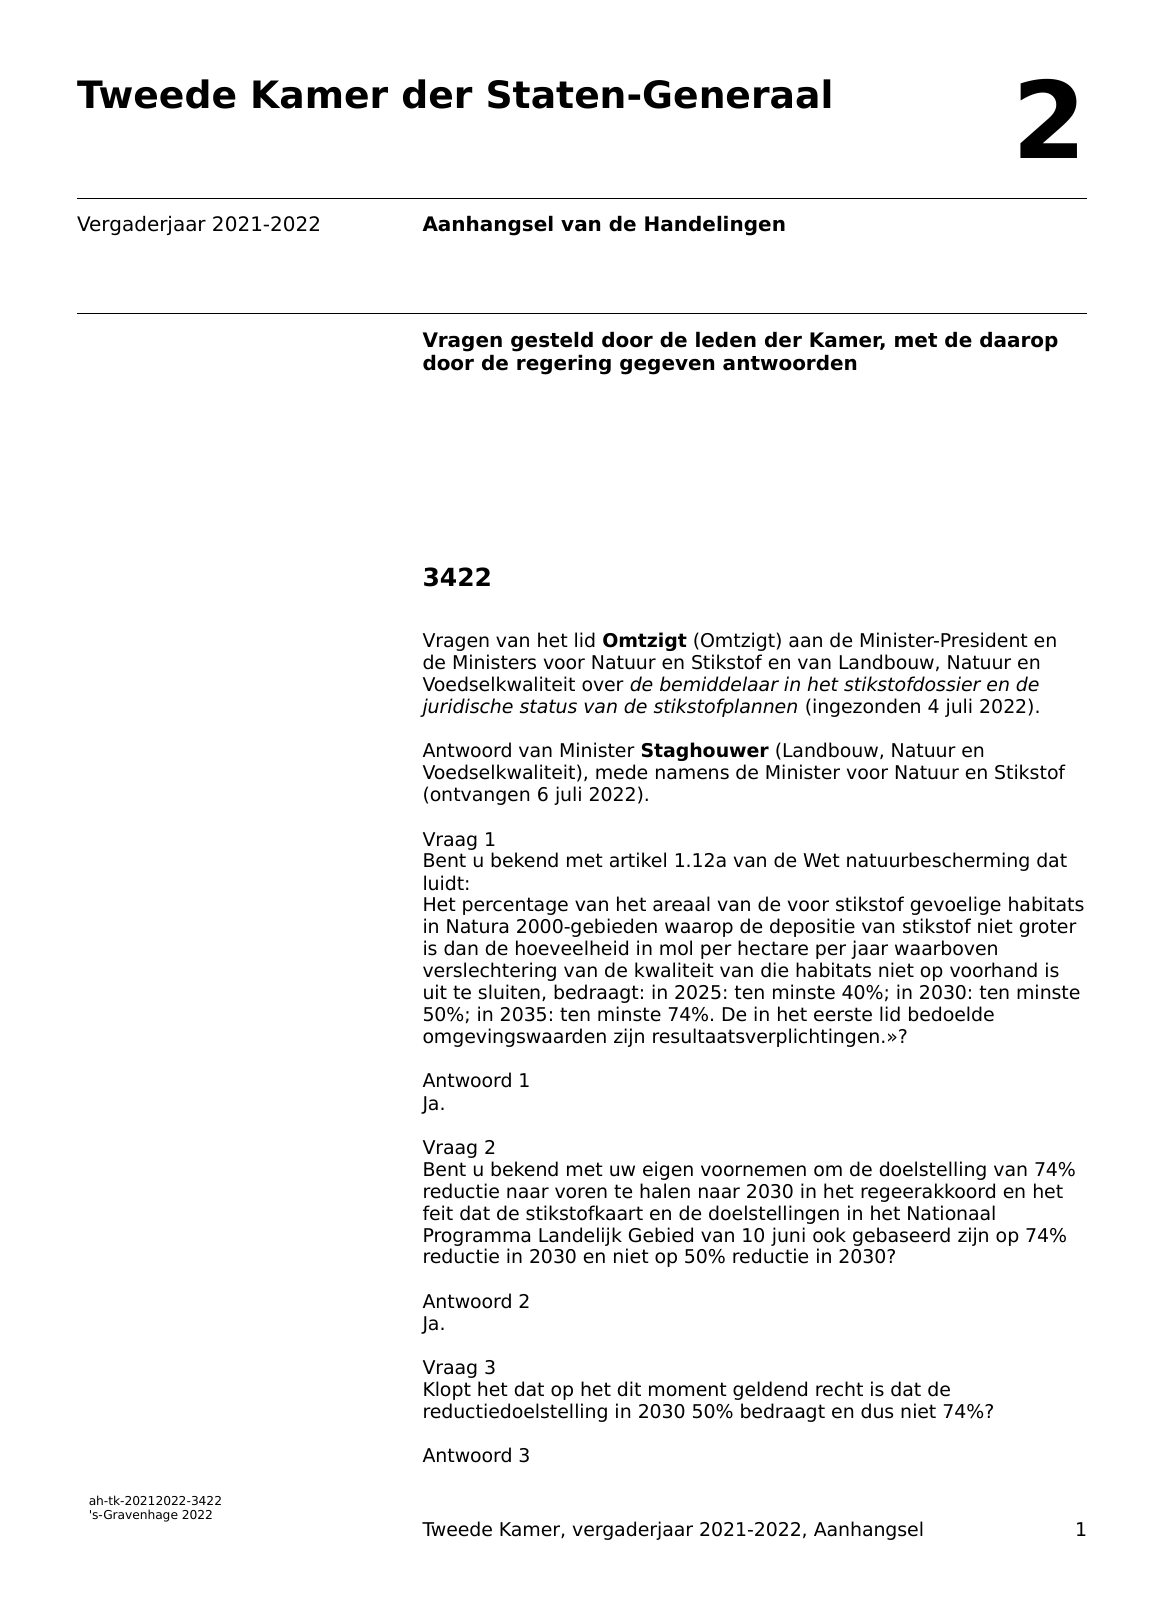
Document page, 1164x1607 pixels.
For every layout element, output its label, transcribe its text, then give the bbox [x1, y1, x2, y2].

text Vraag 3 [422, 1357, 1087, 1379]
table_header 2 [886, 59, 1087, 198]
table_cell Vergaderjaar 2021-2022 [77, 199, 422, 313]
text Bent u bekend met uw eigen voornemen om de doelstelling van 74% reductie naar voren te halen naar 2030 in het regeerakkoord en het feit dat de stikstofkaart en de doelstellingen in het Nationaal Programma Landelijk Gebied van 10 juni ook gebaseerd zijn op 74% reductie in 2030 en niet op 50% reductie in 2030? [422, 1158, 1087, 1268]
text Antwoord 2 [422, 1291, 1087, 1313]
text 's-Gravenhage 2022 [88, 1508, 323, 1522]
table_cell Vragen gesteld door de leden der Kamer, met de daarop door de regering gegeven antwoorden [422, 314, 1087, 375]
text Antwoord 3 [422, 1445, 1087, 1467]
text Vragen van het lid Omtzigt (Omtzigt) aan de Minister-President en de Ministers voor Natuur en Stikstof en van Landbouw, Natuur en Voedselkwaliteit over de bemiddelaar in het stikstofdossier en de juridische status van de stikstofplannen (ingezonden 4 juli 2022). [422, 630, 1087, 718]
text Vraag 2 [422, 1137, 1087, 1158]
text Vraag 1 [422, 828, 1087, 850]
text Bent u bekend met artikel 1.12a van de Wet natuurbescherming dat luidt: [422, 850, 1087, 894]
text Ja. [422, 1092, 1087, 1114]
table_cell Aanhangsel van de Handelingen [422, 199, 1087, 313]
table_header Tweede Kamer der Staten-Generaal [77, 59, 886, 198]
text ah-tk-20212022-3422 [88, 1494, 323, 1508]
table_cell [77, 314, 422, 375]
text Antwoord 1 [422, 1070, 1087, 1092]
text 3422 [422, 563, 1087, 592]
text Klopt het dat op het dit moment geldend recht is dat de reductiedoelstelling in 2030 50% bedraagt en dus niet 74%? [422, 1379, 1087, 1423]
text Antwoord van Minister Staghouwer (Landbouw, Natuur en Voedselkwaliteit), mede namens de Minister voor Natuur en Stikstof (ontvangen 6 juli 2022). [422, 740, 1087, 806]
text Ja. [422, 1313, 1087, 1334]
text Het percentage van het areaal van de voor stikstof gevoelige habitats in Natura 2000-gebieden waarop de depositie van stikstof niet groter is dan de hoeveelheid in mol per hectare per jaar waarboven verslechtering van de kwaliteit van die habitats niet op voorhand is uit te sluiten, bedraagt: in 2025: ten minste 40%; in 2030: ten minste 50%; in 2035: ten minste 74%. De in het eerste lid bedoelde omgevingswaarden zijn resultaatsverplichtingen.»? [422, 894, 1087, 1048]
